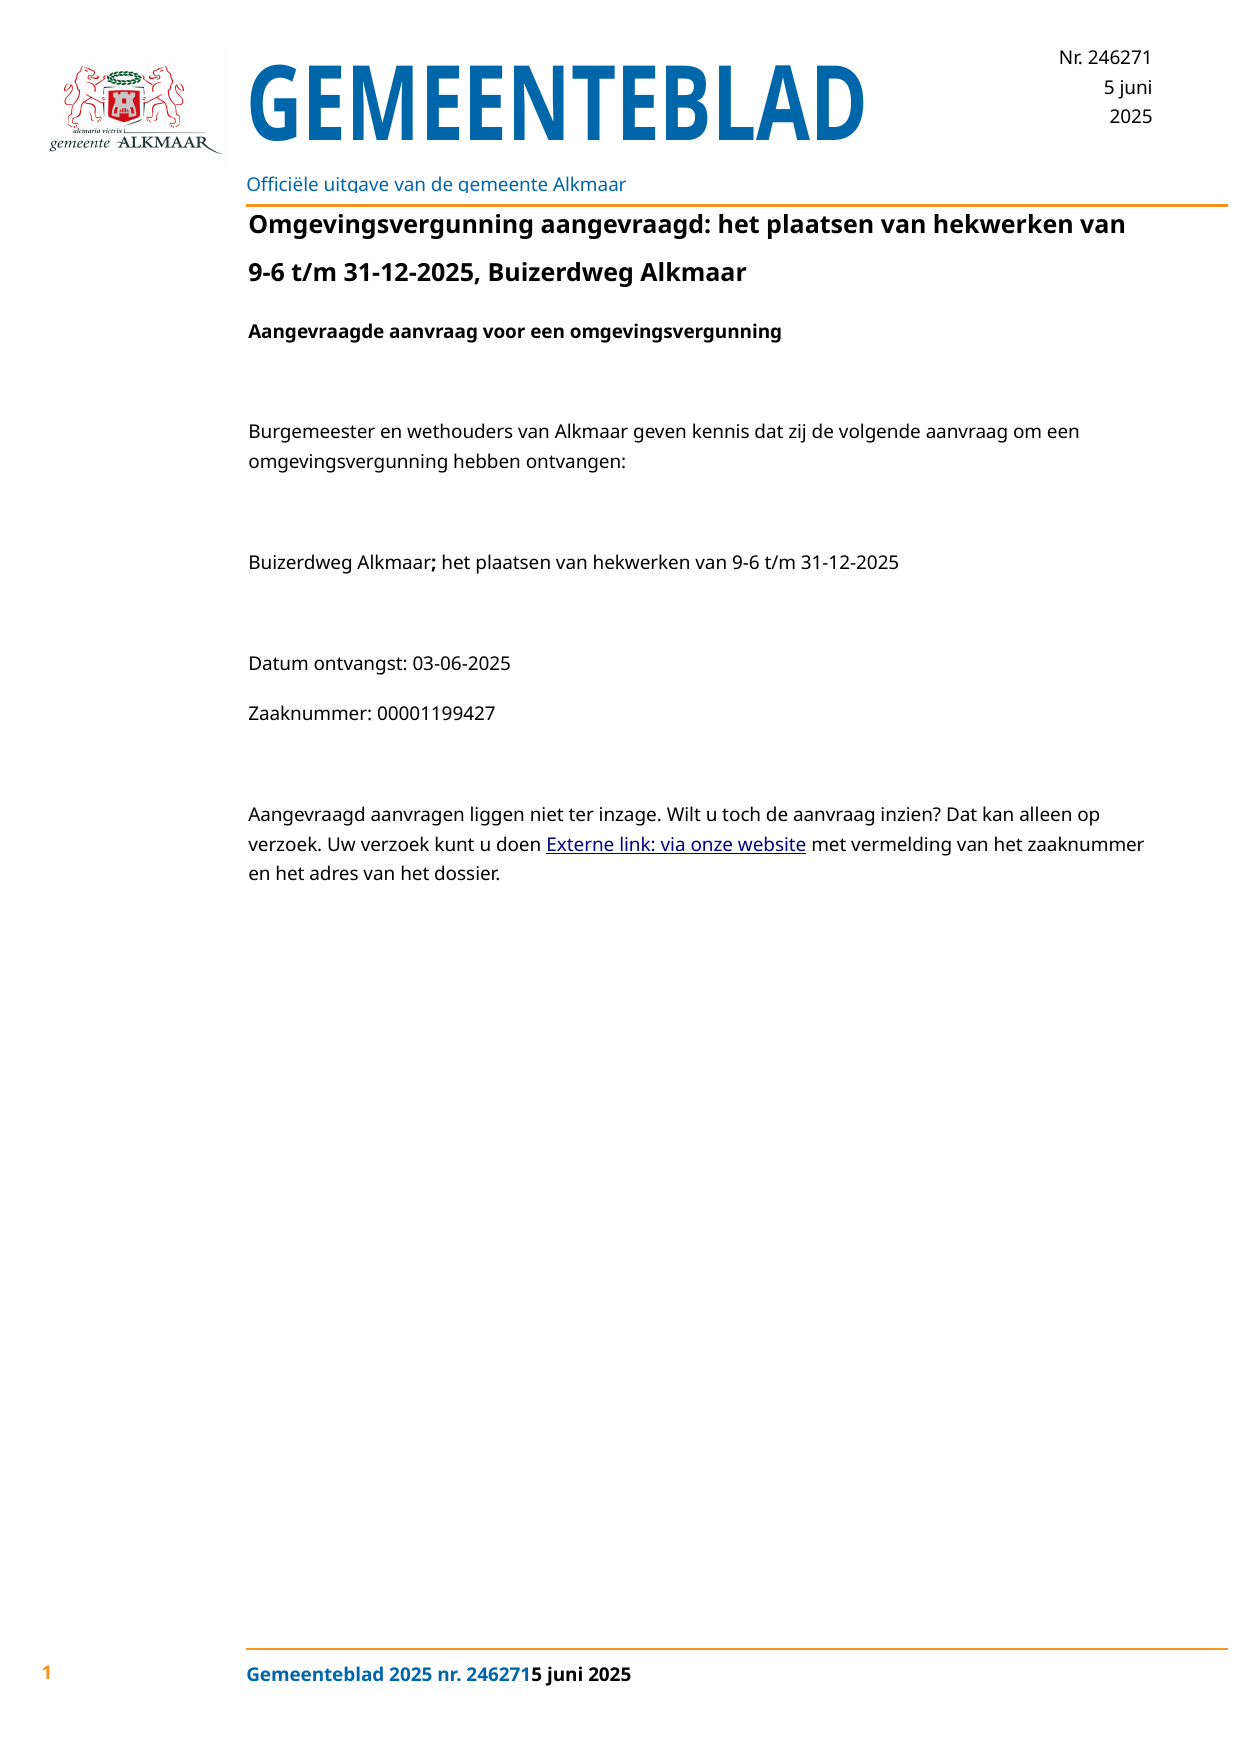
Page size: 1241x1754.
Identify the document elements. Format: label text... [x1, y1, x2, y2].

text Aangevraagd aanvragen liggen niet ter inzage. Wilt u toch de aanvraag inzien? Dat kan alleen op verzoek. Uw verzoek kunt u doen Externe link: via onze website met vermelding van het zaaknummer en het adres van het dossier. [248, 801, 1152, 886]
text Buizerdweg Alkmaar; het plaatsen van hekwerken van 9-6 t/m 31-12-2025 [248, 549, 1152, 575]
text Zaaknummer: 00001199427 [248, 700, 1152, 726]
text Burgemeester en wethouders van Alkmaar geven kennis dat zij de volgende aanvraag om een omgevingsvergunning hebben ontvangen: [248, 419, 1152, 474]
text Omgevingsvergunning aangevraagd: het plaatsen van hekwerken van 9-6 t/m 31-12-2025, Buizerdweg Alkmaar [248, 207, 1152, 288]
text Aangevraagde aanvraag voor een omgevingsvergunning [248, 318, 1152, 344]
picture [41, 47, 231, 172]
text Datum ontvangst: 03-06-2025 [248, 650, 1152, 676]
